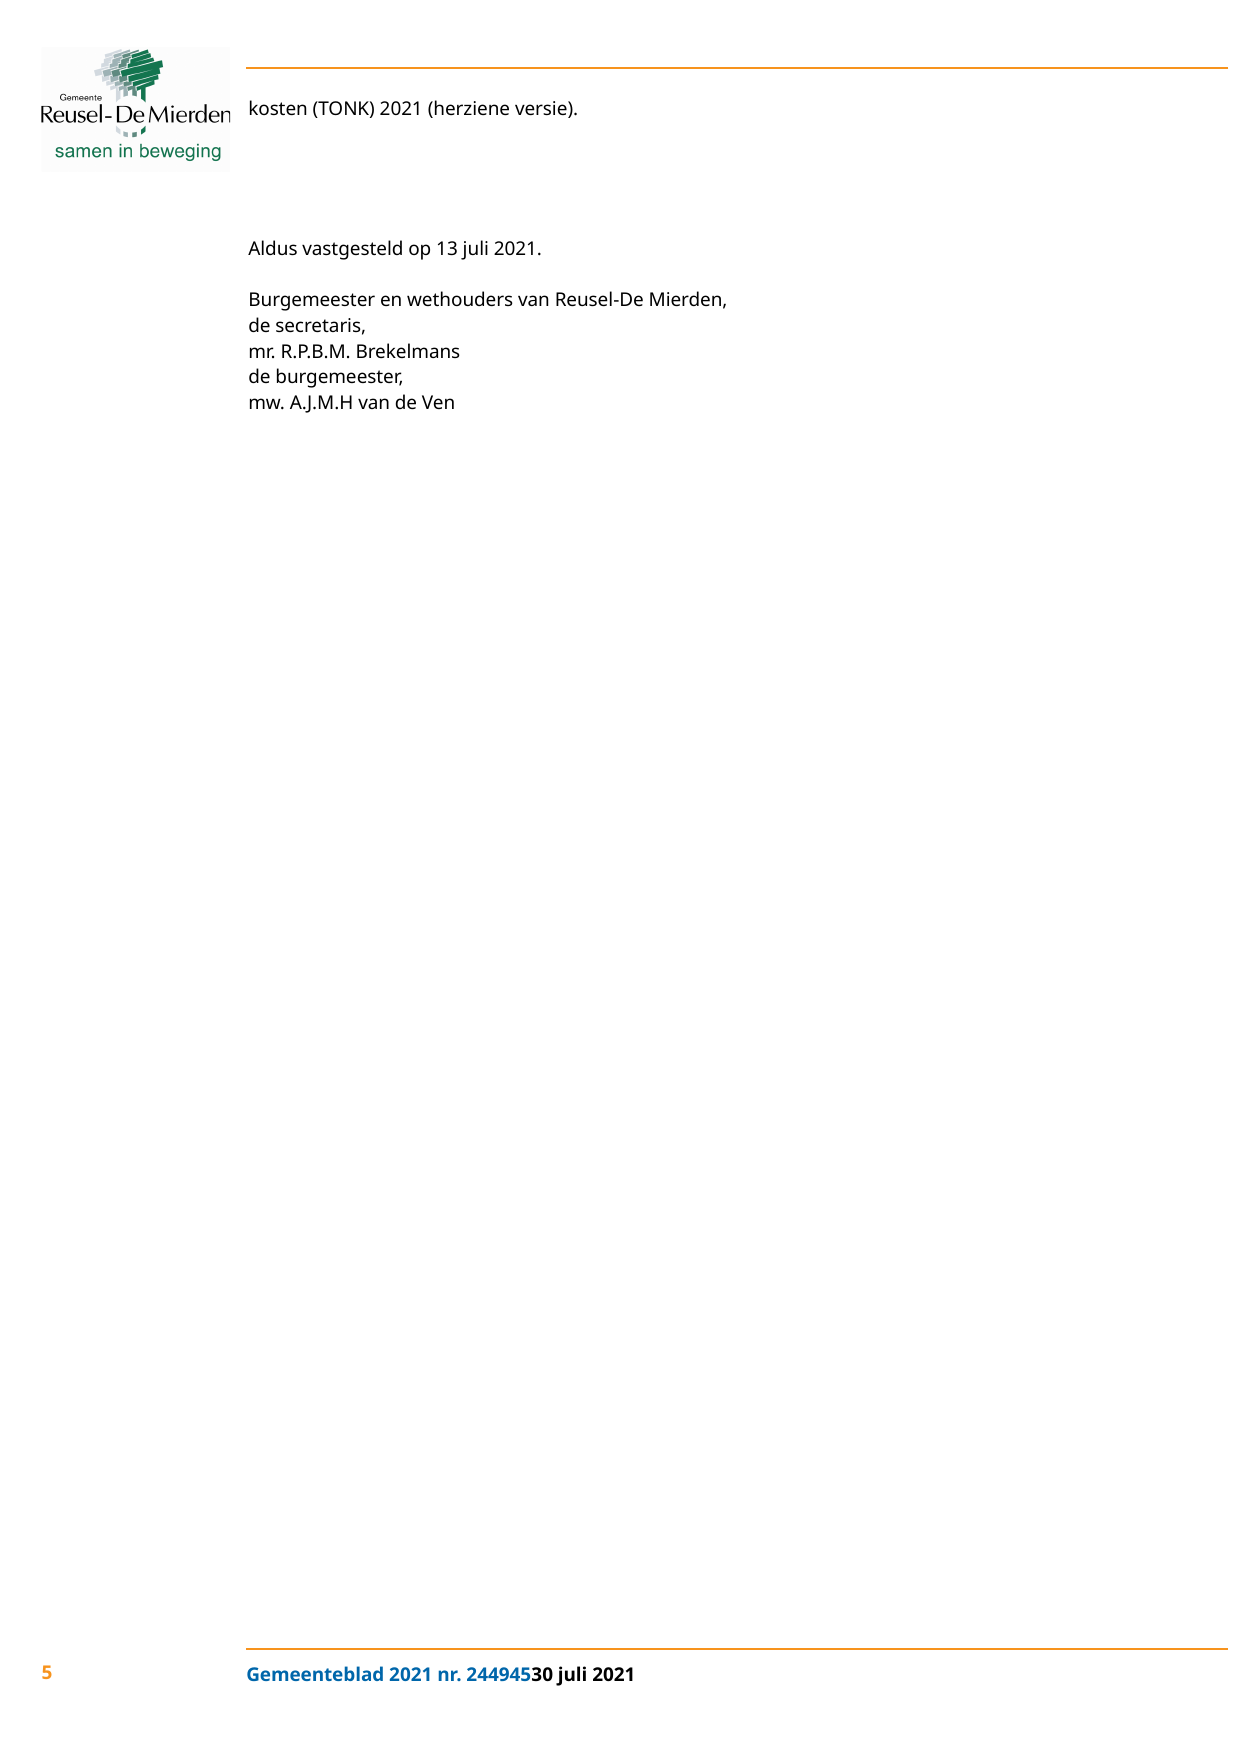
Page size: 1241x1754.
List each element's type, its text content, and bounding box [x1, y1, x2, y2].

text de secretaris, [248, 312, 1152, 338]
text de burgemeester, [248, 364, 1152, 389]
text Aldus vastgesteld op 13 juli 2021. [248, 235, 1152, 261]
text kosten (TONK) 2021 (herziene versie). [248, 95, 1152, 121]
text mr. R.P.B.M. Brekelmans [248, 338, 1152, 364]
text Burgemeester en wethouders van Reusel-De Mierden, [248, 286, 1152, 312]
text mw. A.J.M.H van de Ven [248, 389, 1152, 415]
picture [41, 47, 231, 172]
